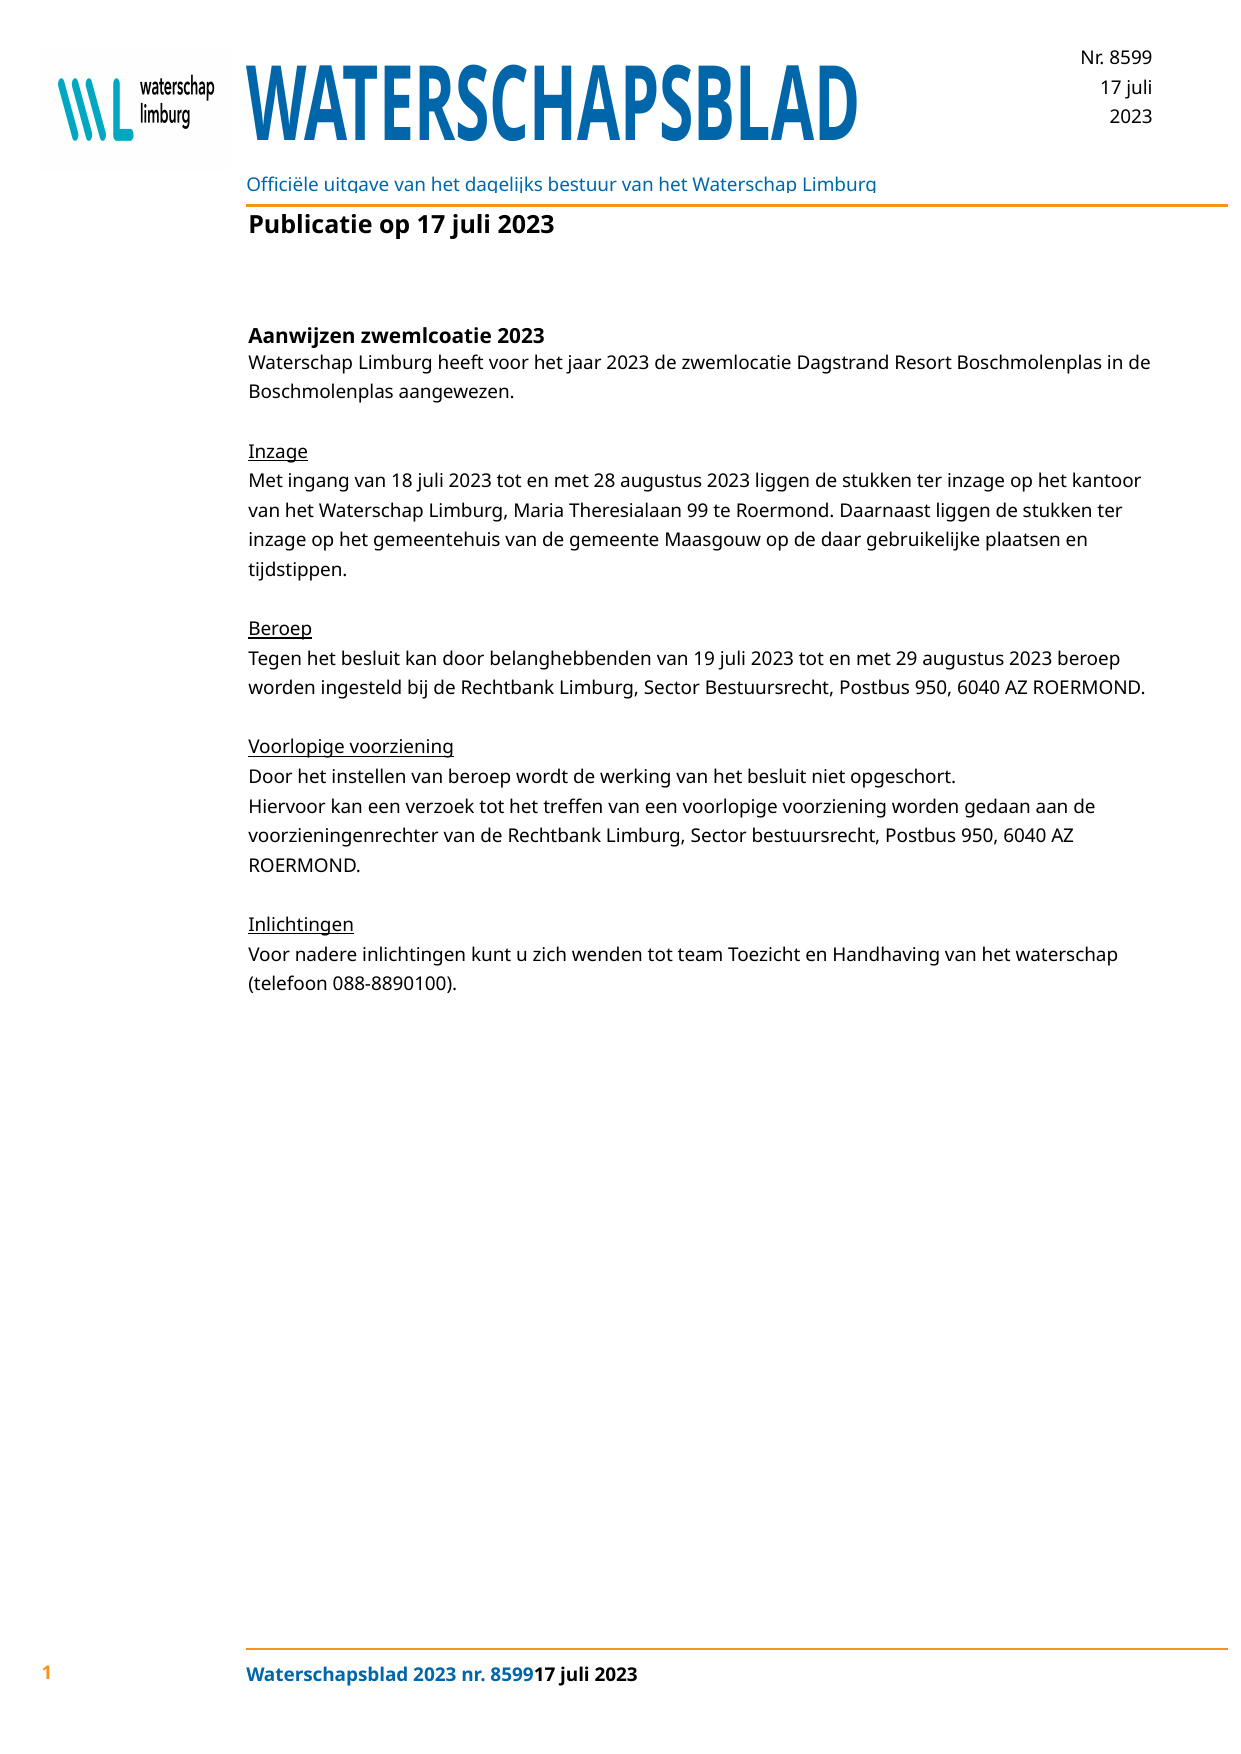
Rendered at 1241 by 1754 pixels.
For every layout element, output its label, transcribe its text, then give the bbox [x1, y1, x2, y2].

text Inlichtingen [248, 911, 1152, 937]
picture [41, 47, 231, 172]
text Aanwijzen zwemlcoatie 2023 [248, 321, 1152, 349]
text Publicatie op 17 juli 2023 [248, 207, 1152, 241]
text Met ingang van 18 juli 2023 tot en met 28 augustus 2023 liggen de stukken ter inzage op het kantoor van het Waterschap Limburg, Maria Theresialaan 99 te Roermond. Daarnaast liggen de stukken ter inzage op het gemeentehuis van de gemeente Maasgouw op de daar gebruikelijke plaatsen en tijdstippen. [248, 467, 1152, 582]
text Waterschap Limburg heeft voor het jaar 2023 de zwemlocatie Dagstrand Resort Boschmolenplas in de Boschmolenplas aangewezen. [248, 349, 1152, 404]
text Beroep [248, 615, 1152, 641]
text Voor nadere inlichtingen kunt u zich wenden tot team Toezicht en Handhaving van het waterschap (telefoon 088-8890100). [248, 941, 1152, 996]
text Door het instellen van beroep wordt de werking van het besluit niet opgeschort. [248, 763, 1152, 789]
text Tegen het besluit kan door belanghebbenden van 19 juli 2023 tot en met 29 augustus 2023 beroep worden ingesteld bij de Rechtbank Limburg, Sector Bestuursrecht, Postbus 950, 6040 AZ ROERMOND. [248, 645, 1152, 700]
text Hiervoor kan een verzoek tot het treffen van een voorlopige voorziening worden gedaan aan de voorzieningenrechter van de Rechtbank Limburg, Sector bestuursrecht, Postbus 950, 6040 AZ ROERMOND. [248, 793, 1152, 878]
text Voorlopige voorziening [248, 734, 1152, 759]
text Inzage [248, 438, 1152, 464]
